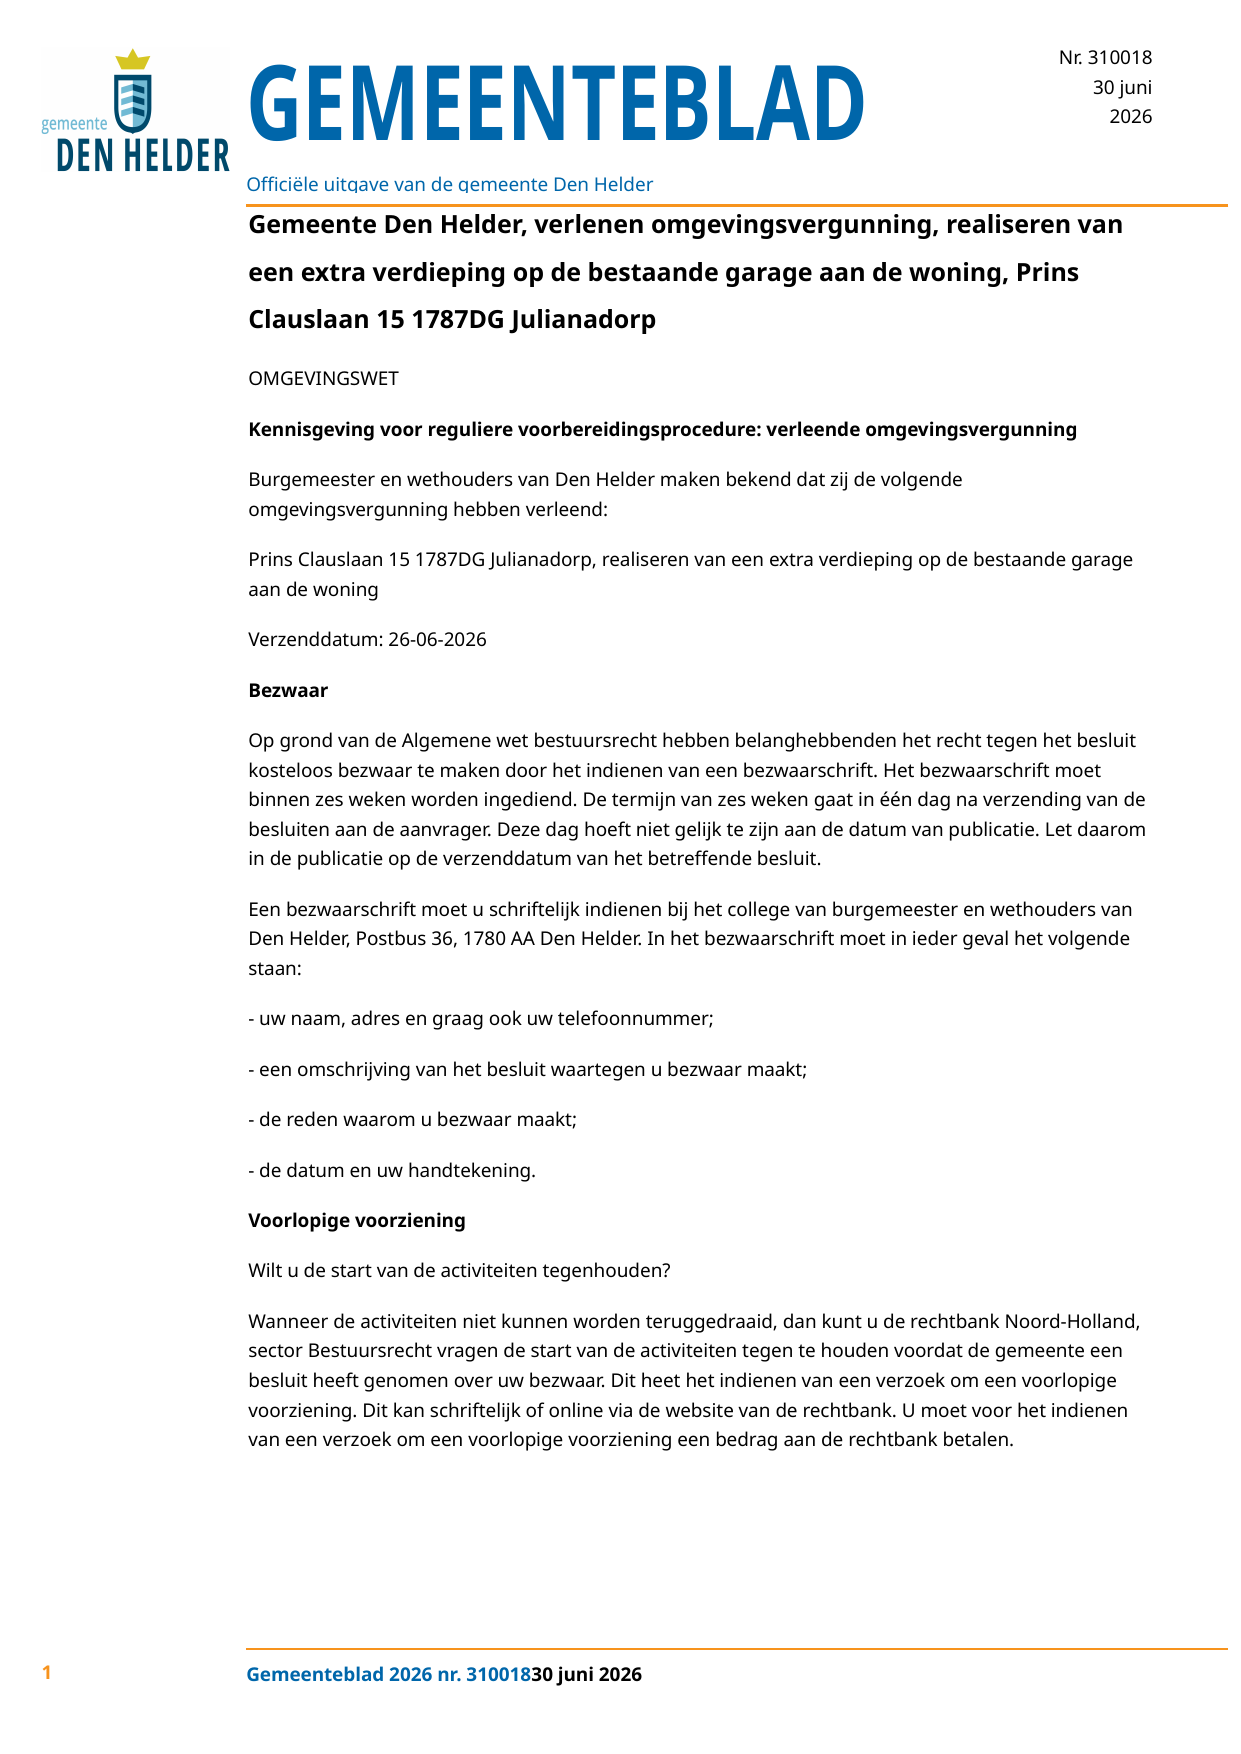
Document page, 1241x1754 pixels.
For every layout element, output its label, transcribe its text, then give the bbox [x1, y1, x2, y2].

text - de datum en uw handtekening. [248, 1157, 1152, 1182]
picture [41, 47, 231, 172]
text - een omschrijving van het besluit waartegen u bezwaar maakt; [248, 1056, 1152, 1082]
text - de reden waarom u bezwaar maakt; [248, 1106, 1152, 1132]
text Verzenddatum: 26-06-2026 [248, 626, 1152, 652]
picture [63, 144, 68, 165]
text Burgemeester en wethouders van Den Helder maken bekend dat zij de volgende omgevingsvergunning hebben verleend: [248, 466, 1152, 522]
text Wilt u de start van de activiteiten tegenhouden? [248, 1258, 1152, 1283]
text Prins Clauslaan 15 1787DG Julianadorp, realiseren van een extra verdieping op de bestaande garage aan de woning [248, 546, 1152, 602]
text OMGEVINGSWET [248, 366, 1152, 391]
text Wanneer de activiteiten niet kunnen worden teruggedraaid, dan kunt u de rechtbank Noord-Holland, sector Bestuursrecht vragen de start van de activiteiten tegen te houden voordat de gemeente een besluit heeft genomen over uw bezwaar. Dit heet het indienen van een verzoek om een voorlopige voorziening. Dit kan schriftelijk of online via de website van de rechtbank. U moet voor het indienen van een verzoek om een voorlopige voorziening een bedrag aan de rechtbank betalen. [248, 1308, 1152, 1452]
text Een bezwaarschrift moet u schriftelijk indienen bij het college van burgemeester en wethouders van Den Helder, Postbus 36, 1780 AA Den Helder. In het bezwaarschrift moet in ieder geval het volgende staan: [248, 896, 1152, 981]
text Kennisgeving voor reguliere voorbereidingsprocedure: verleende omgevingsvergunning [248, 416, 1152, 442]
picture [220, 160, 224, 172]
text Voorlopige voorziening [248, 1207, 1152, 1233]
picture [100, 154, 106, 172]
text Bezwaar [248, 677, 1152, 702]
text - uw naam, adres en graag ook uw telefoonnummer; [248, 1006, 1152, 1031]
picture [182, 144, 187, 165]
picture [130, 157, 135, 172]
text Gemeente Den Helder, verlenen omgevingsvergunning, realiseren van een extra verdieping op de bestaande garage aan de woning, Prins Clauslaan 15 1787DG Julianadorp [248, 207, 1152, 336]
text Op grond van de Algemene wet bestuursrecht hebben belanghebbenden het recht tegen het besluit kosteloos bezwaar te maken door het indienen van een bezwaarschrift. Het bezwaarschrift moet binnen zes weken worden ingediend. De termijn van zes weken gaat in één dag na verzending van de besluiten aan de aanvrager. Deze dag hoeft niet gelijk te zijn aan de datum van publicatie. Let daarom in de publicatie op de verzenddatum van het betreffende besluit. [248, 727, 1152, 871]
